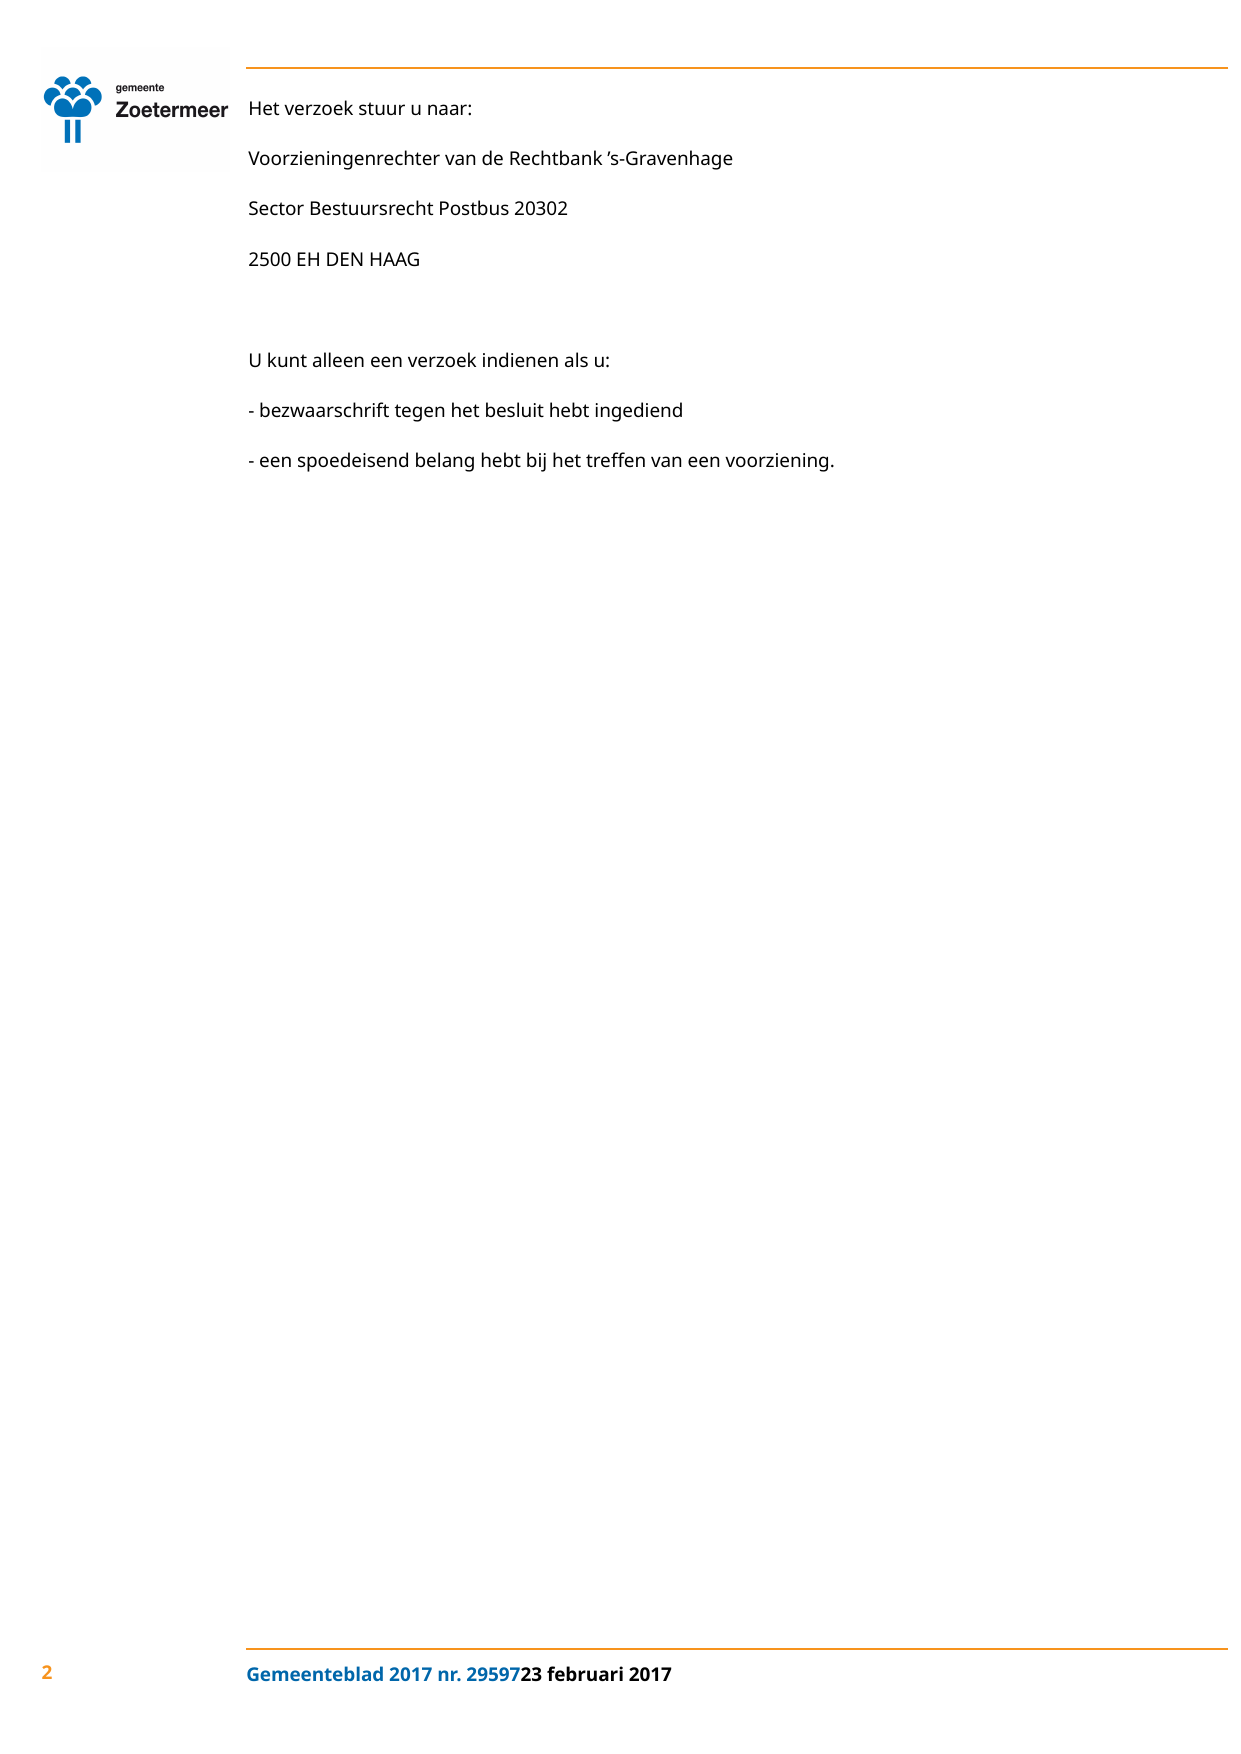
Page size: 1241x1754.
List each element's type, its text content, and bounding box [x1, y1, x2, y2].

picture [41, 47, 231, 172]
text U kunt alleen een verzoek indienen als u: [248, 347, 1152, 373]
text - bezwaarschrift tegen het besluit hebt ingediend [248, 397, 1152, 423]
text - een spoedeisend belang hebt bij het treffen van een voorziening. [248, 448, 1152, 473]
text Sector Bestuursrecht Postbus 20302 [248, 196, 1152, 221]
text 2500 EH DEN HAAG [248, 246, 1152, 272]
text Voorzieningenrechter van de Rechtbank ’s-Gravenhage [248, 145, 1152, 171]
text Het verzoek stuur u naar: [248, 95, 1152, 121]
